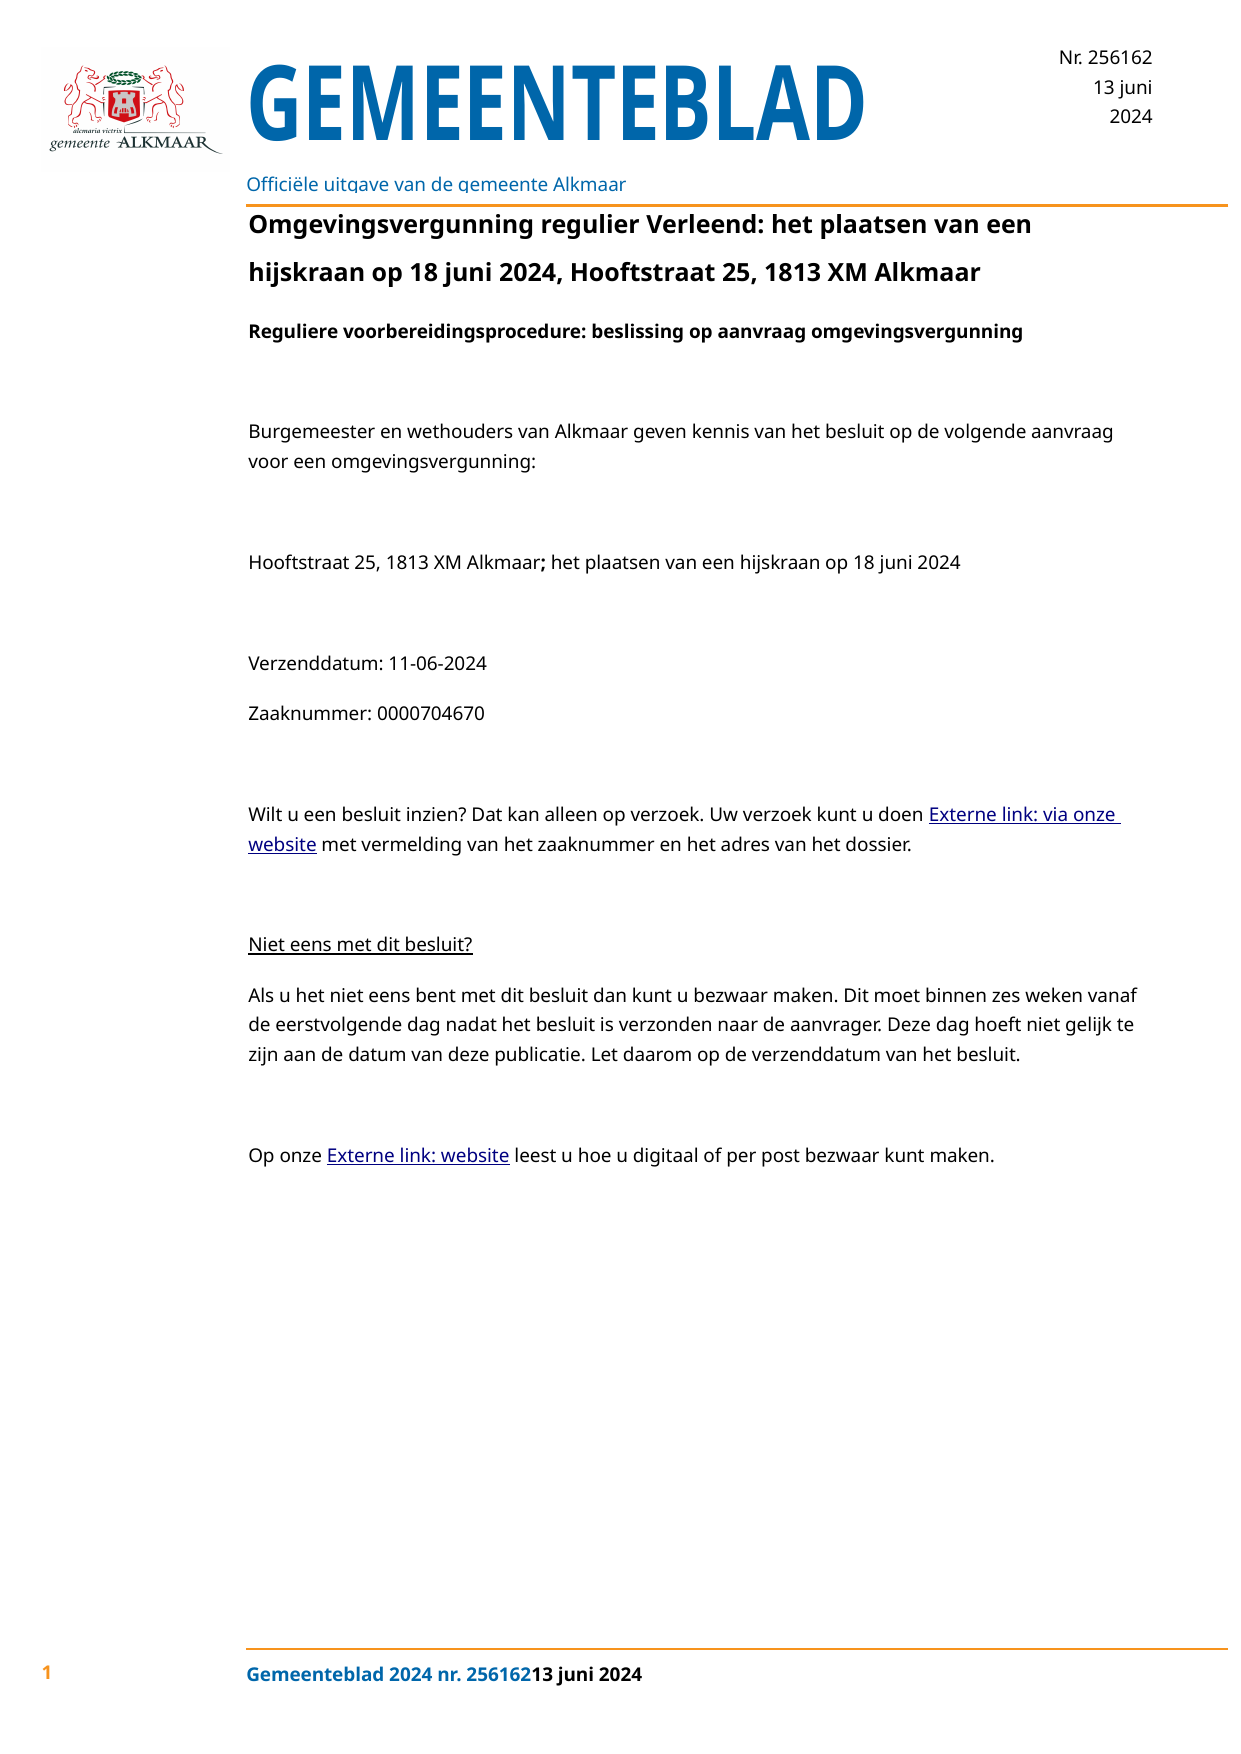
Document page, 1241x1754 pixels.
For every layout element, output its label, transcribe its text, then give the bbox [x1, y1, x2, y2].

text Niet eens met dit besluit? [248, 932, 1152, 957]
picture [41, 47, 231, 172]
text Burgemeester en wethouders van Alkmaar geven kennis van het besluit op de volgende aanvraag voor een omgevingsvergunning: [248, 419, 1152, 474]
text Wilt u een besluit inzien? Dat kan alleen op verzoek. Uw verzoek kunt u doen Externe link: via onze website met vermelding van het zaaknummer en het adres van het dossier. [248, 801, 1152, 857]
text Hooftstraat 25, 1813 XM Alkmaar; het plaatsen van een hijskraan op 18 juni 2024 [248, 549, 1152, 575]
text Zaaknummer: 0000704670 [248, 700, 1152, 726]
text Op onze Externe link: website leest u hoe u digitaal of per post bezwaar kunt maken. [248, 1142, 1152, 1168]
text Omgevingsvergunning regulier Verleend: het plaatsen van een hijskraan op 18 juni 2024, Hooftstraat 25, 1813 XM Alkmaar [248, 207, 1152, 288]
text Reguliere voorbereidingsprocedure: beslissing op aanvraag omgevingsvergunning [248, 318, 1152, 344]
text Als u het niet eens bent met dit besluit dan kunt u bezwaar maken. Dit moet binnen zes weken vanaf de eerstvolgende dag nadat het besluit is verzonden naar de aanvrager. Deze dag hoeft niet gelijk te zijn aan de datum van deze publicatie. Let daarom op de verzenddatum van het besluit. [248, 982, 1152, 1067]
text Verzenddatum: 11-06-2024 [248, 650, 1152, 676]
